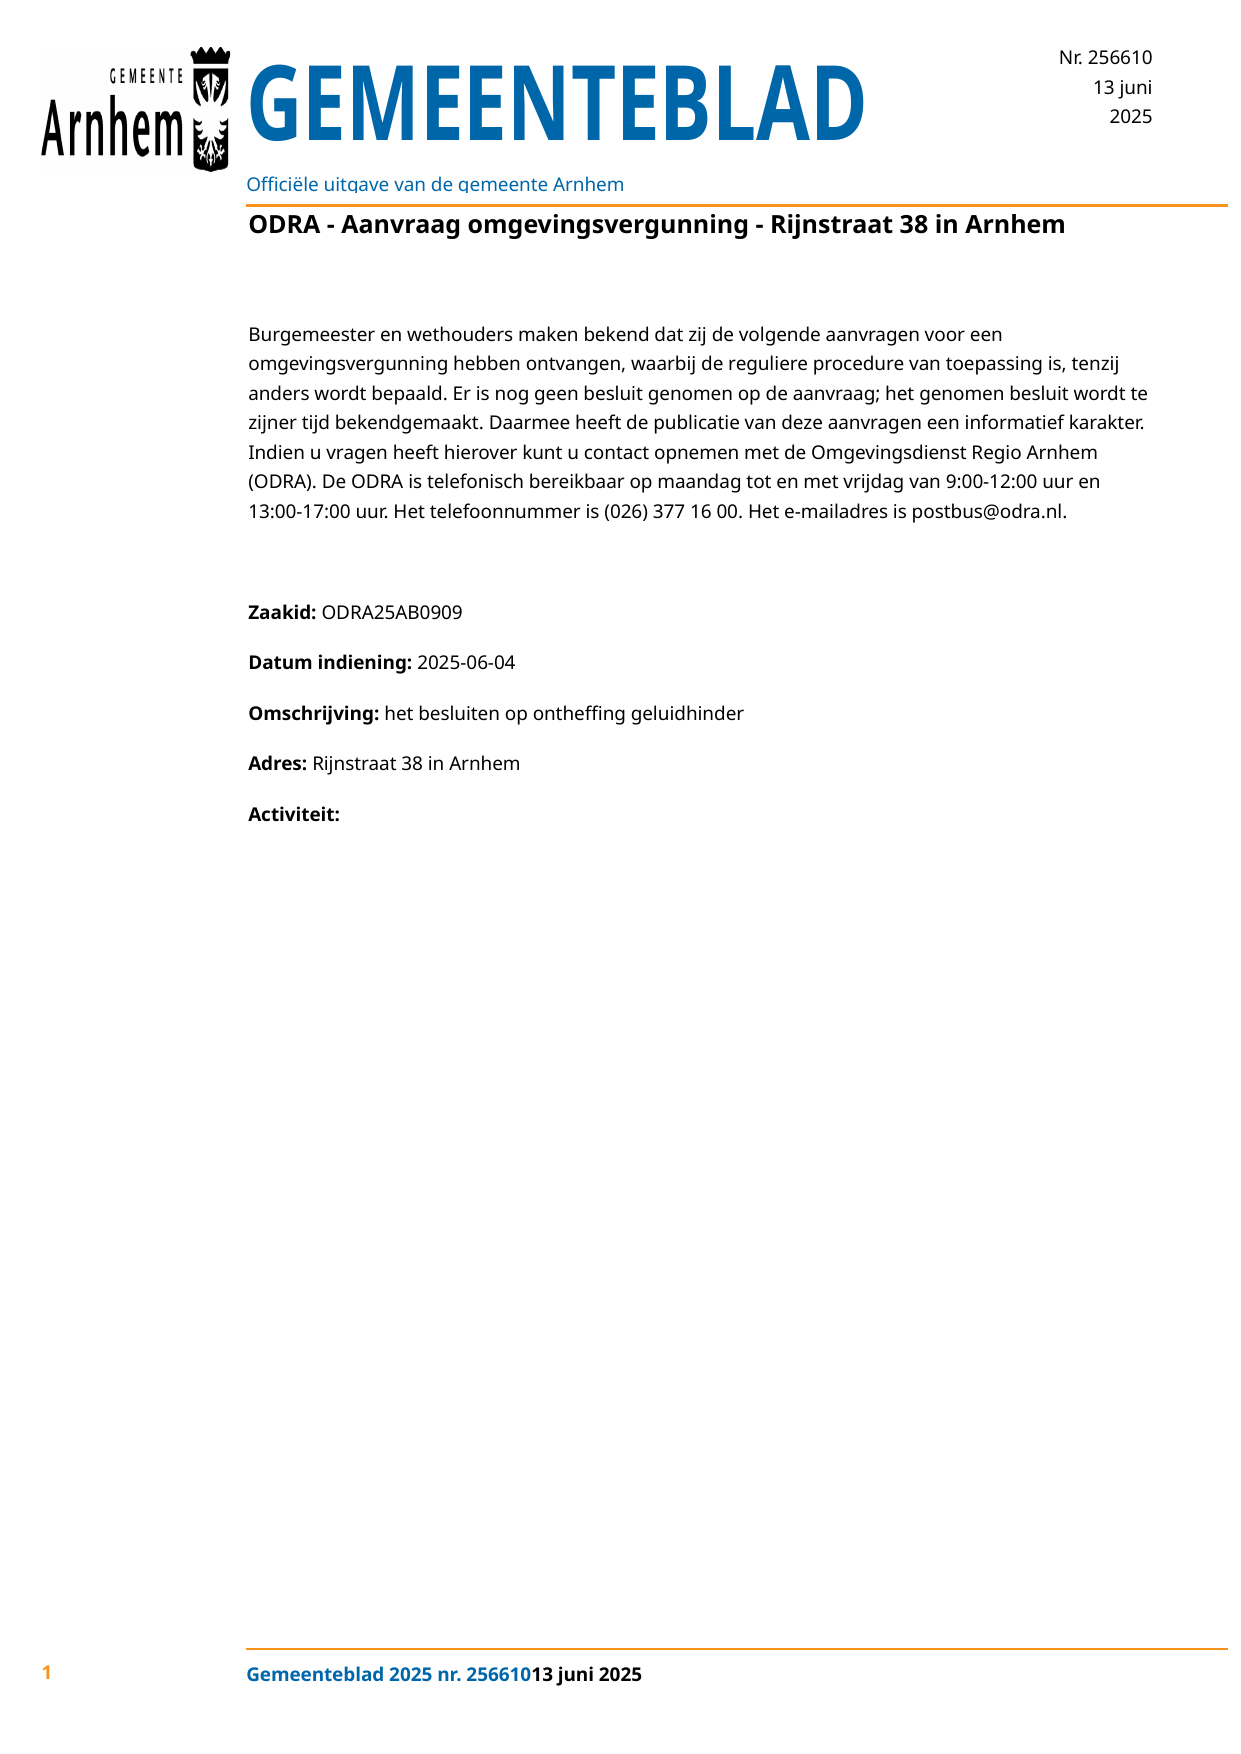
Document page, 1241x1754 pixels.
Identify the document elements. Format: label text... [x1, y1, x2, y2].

text Omschrijving: het besluiten op ontheffing geluidhinder [248, 700, 1152, 726]
text Activiteit: [248, 801, 1152, 826]
picture [41, 47, 231, 172]
text Datum indiening: 2025-06-04 [248, 649, 1152, 675]
text Adres: Rijnstraat 38 in Arnhem [248, 750, 1152, 776]
text Burgemeester en wethouders maken bekend dat zij de volgende aanvragen voor een omgevingsvergunning hebben ontvangen, waarbij de reguliere procedure van toepassing is, tenzij anders wordt bepaald. Er is nog geen besluit genomen op de aanvraag; het genomen besluit wordt te zijner tijd bekendgemaakt. Daarmee heeft de publicatie van deze aanvragen een informatief karakter. Indien u vragen heeft hierover kunt u contact opnemen met de Omgevingsdienst Regio Arnhem (ODRA). De ODRA is telefonisch bereikbaar op maandag tot en met vrijdag van 9:00-12:00 uur en 13:00-17:00 uur. Het telefoonnummer is (026) 377 16 00. Het e-mailadres is postbus@odra.nl. [248, 321, 1152, 524]
text Zaakid: ODRA25AB0909 [248, 599, 1152, 625]
text ODRA - Aanvraag omgevingsvergunning - Rijnstraat 38 in Arnhem [248, 207, 1152, 241]
